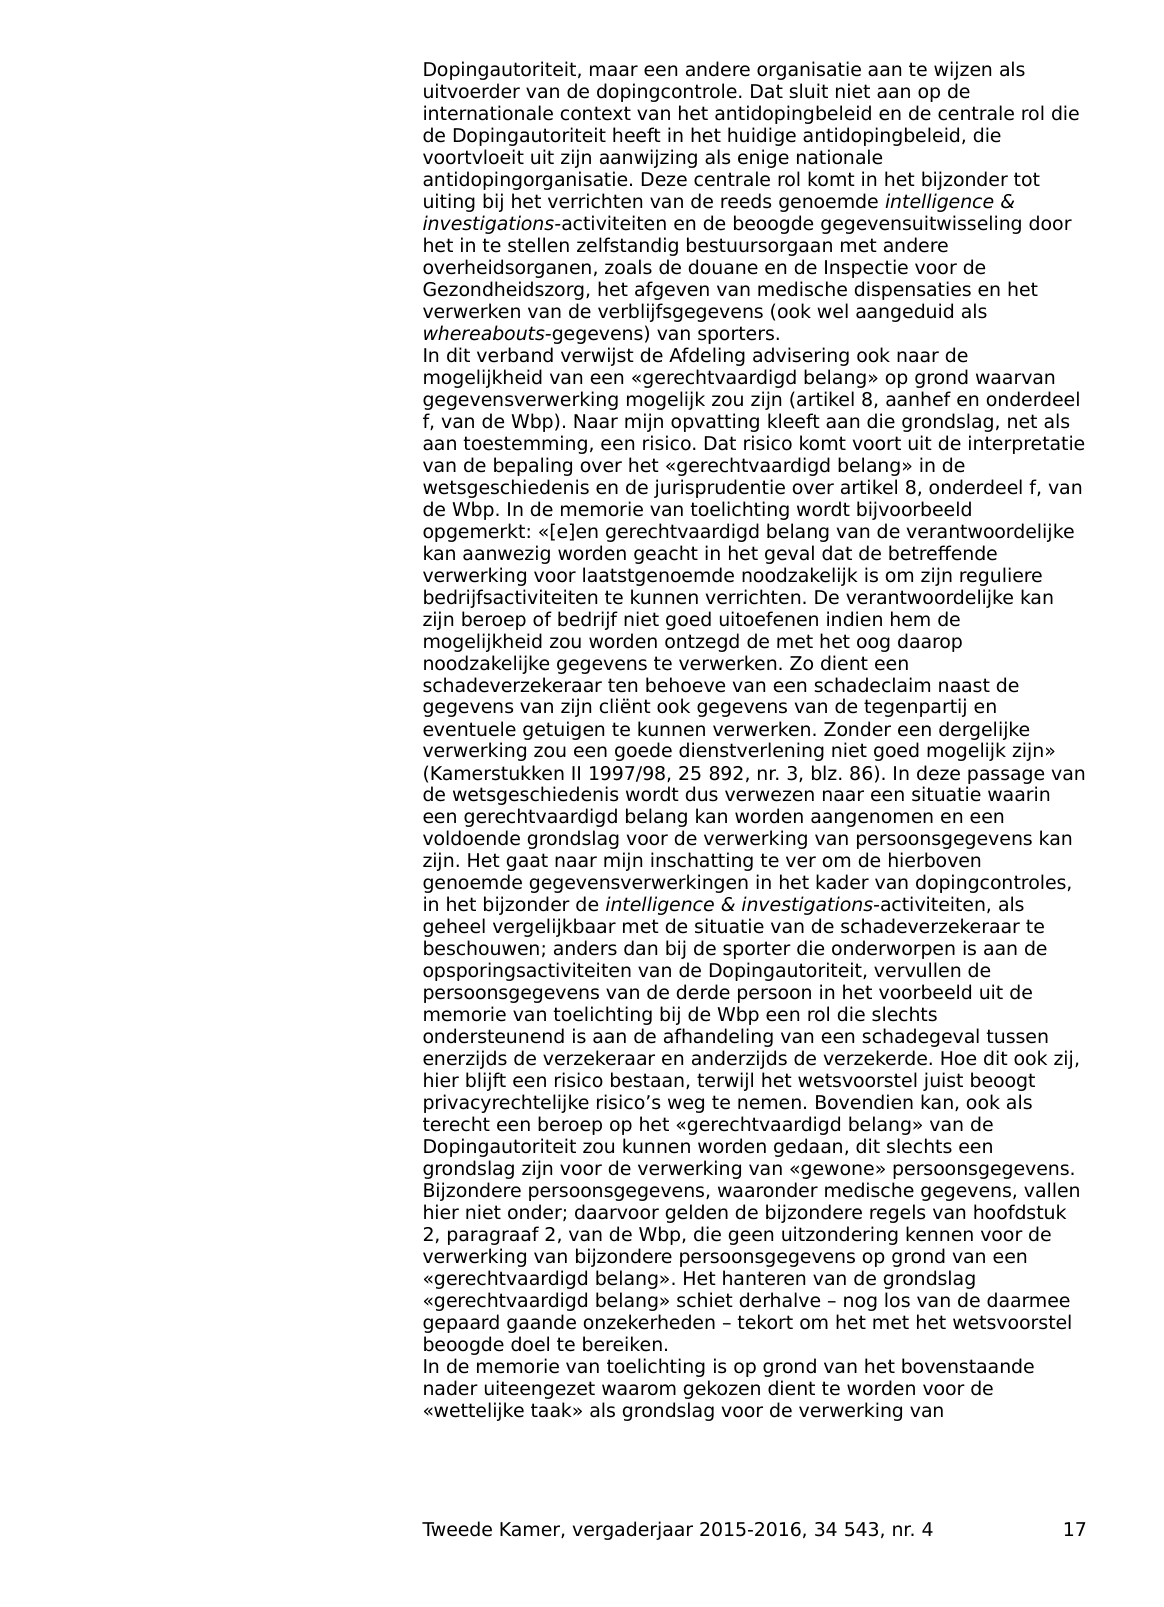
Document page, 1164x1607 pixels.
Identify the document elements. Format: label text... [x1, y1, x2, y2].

text Dopingautoriteit, maar een andere organisatie aan te wijzen als uitvoerder van de dopingcontrole. Dat sluit niet aan op de internationale context van het antidopingbeleid en de centrale rol die de Dopingautoriteit heeft in het huidige antidopingbeleid, die voortvloeit uit zijn aanwijzing als enige nationale antidopingorganisatie. Deze centrale rol komt in het bijzonder tot uiting bij het verrichten van de reeds genoemde intelligence & investigations-activiteiten en de beoogde gegevensuitwisseling door het in te stellen zelfstandig bestuursorgaan met andere overheidsorganen, zoals de douane en de Inspectie voor de Gezondheidszorg, het afgeven van medische dispensaties en het verwerken van de verblijfsgegevens (ook wel aangeduid als whereabouts-gegevens) van sporters. [422, 59, 1087, 345]
text In de memorie van toelichting is op grond van het bovenstaande nader uiteengezet waarom gekozen dient te worden voor de «wettelijke taak» als grondslag voor de verwerking van [422, 1356, 1087, 1422]
text In dit verband verwijst de Afdeling advisering ook naar de mogelijkheid van een «gerechtvaardigd belang» op grond waarvan gegevensverwerking mogelijk zou zijn (artikel 8, aanhef en onderdeel f, van de Wbp). Naar mijn opvatting kleeft aan die grondslag, net als aan toestemming, een risico. Dat risico komt voort uit de interpretatie van de bepaling over het «gerechtvaardigd belang» in de wetsgeschiedenis en de jurisprudentie over artikel 8, onderdeel f, van de Wbp. In de memorie van toelichting wordt bijvoorbeeld opgemerkt: «[e]en gerechtvaardigd belang van de verantwoordelijke kan aanwezig worden geacht in het geval dat de betreffende verwerking voor laatstgenoemde noodzakelijk is om zijn reguliere bedrijfsactiviteiten te kunnen verrichten. De verantwoordelijke kan zijn beroep of bedrijf niet goed uitoefenen indien hem de mogelijkheid zou worden ontzegd de met het oog daarop noodzakelijke gegevens te verwerken. Zo dient een schadeverzekeraar ten behoeve van een schadeclaim naast de gegevens van zijn cliënt ook gegevens van de tegenpartij en eventuele getuigen te kunnen verwerken. Zonder een dergelijke verwerking zou een goede dienstverlening niet goed mogelijk zijn» (Kamerstukken II 1997/98, 25 892, nr. 3, blz. 86). In deze passage van de wetsgeschiedenis wordt dus verwezen naar een situatie waarin een gerechtvaardigd belang kan worden aangenomen en een voldoende grondslag voor de verwerking van persoonsgegevens kan zijn. Het gaat naar mijn inschatting te ver om de hierboven genoemde gegevensverwerkingen in het kader van dopingcontroles, in het bijzonder de intelligence & investigations-activiteiten, als geheel vergelijkbaar met de situatie van de schadeverzekeraar te beschouwen; anders dan bij de sporter die onderworpen is aan de opsporingsactiviteiten van de Dopingautoriteit, vervullen de persoonsgegevens van de derde persoon in het voorbeeld uit de memorie van toelichting bij de Wbp een rol die slechts ondersteunend is aan de afhandeling van een schadegeval tussen enerzijds de verzekeraar en anderzijds de verzekerde. Hoe dit ook zij, hier blijft een risico bestaan, terwijl het wetsvoorstel juist beoogt privacyrechtelijke risico’s weg te nemen. Bovendien kan, ook als terecht een beroep op het «gerechtvaardigd belang» van de Dopingautoriteit zou kunnen worden gedaan, dit slechts een grondslag zijn voor de verwerking van «gewone» persoonsgegevens. Bijzondere persoonsgegevens, waaronder medische gegevens, vallen hier niet onder; daarvoor gelden de bijzondere regels van hoofdstuk 2, paragraaf 2, van de Wbp, die geen uitzondering kennen voor de verwerking van bijzondere persoonsgegevens op grond van een «gerechtvaardigd belang». Het hanteren van de grondslag «gerechtvaardigd belang» schiet derhalve – nog los van de daarmee gepaard gaande onzekerheden – tekort om het met het wetsvoorstel beoogde doel te bereiken. [422, 345, 1087, 1356]
